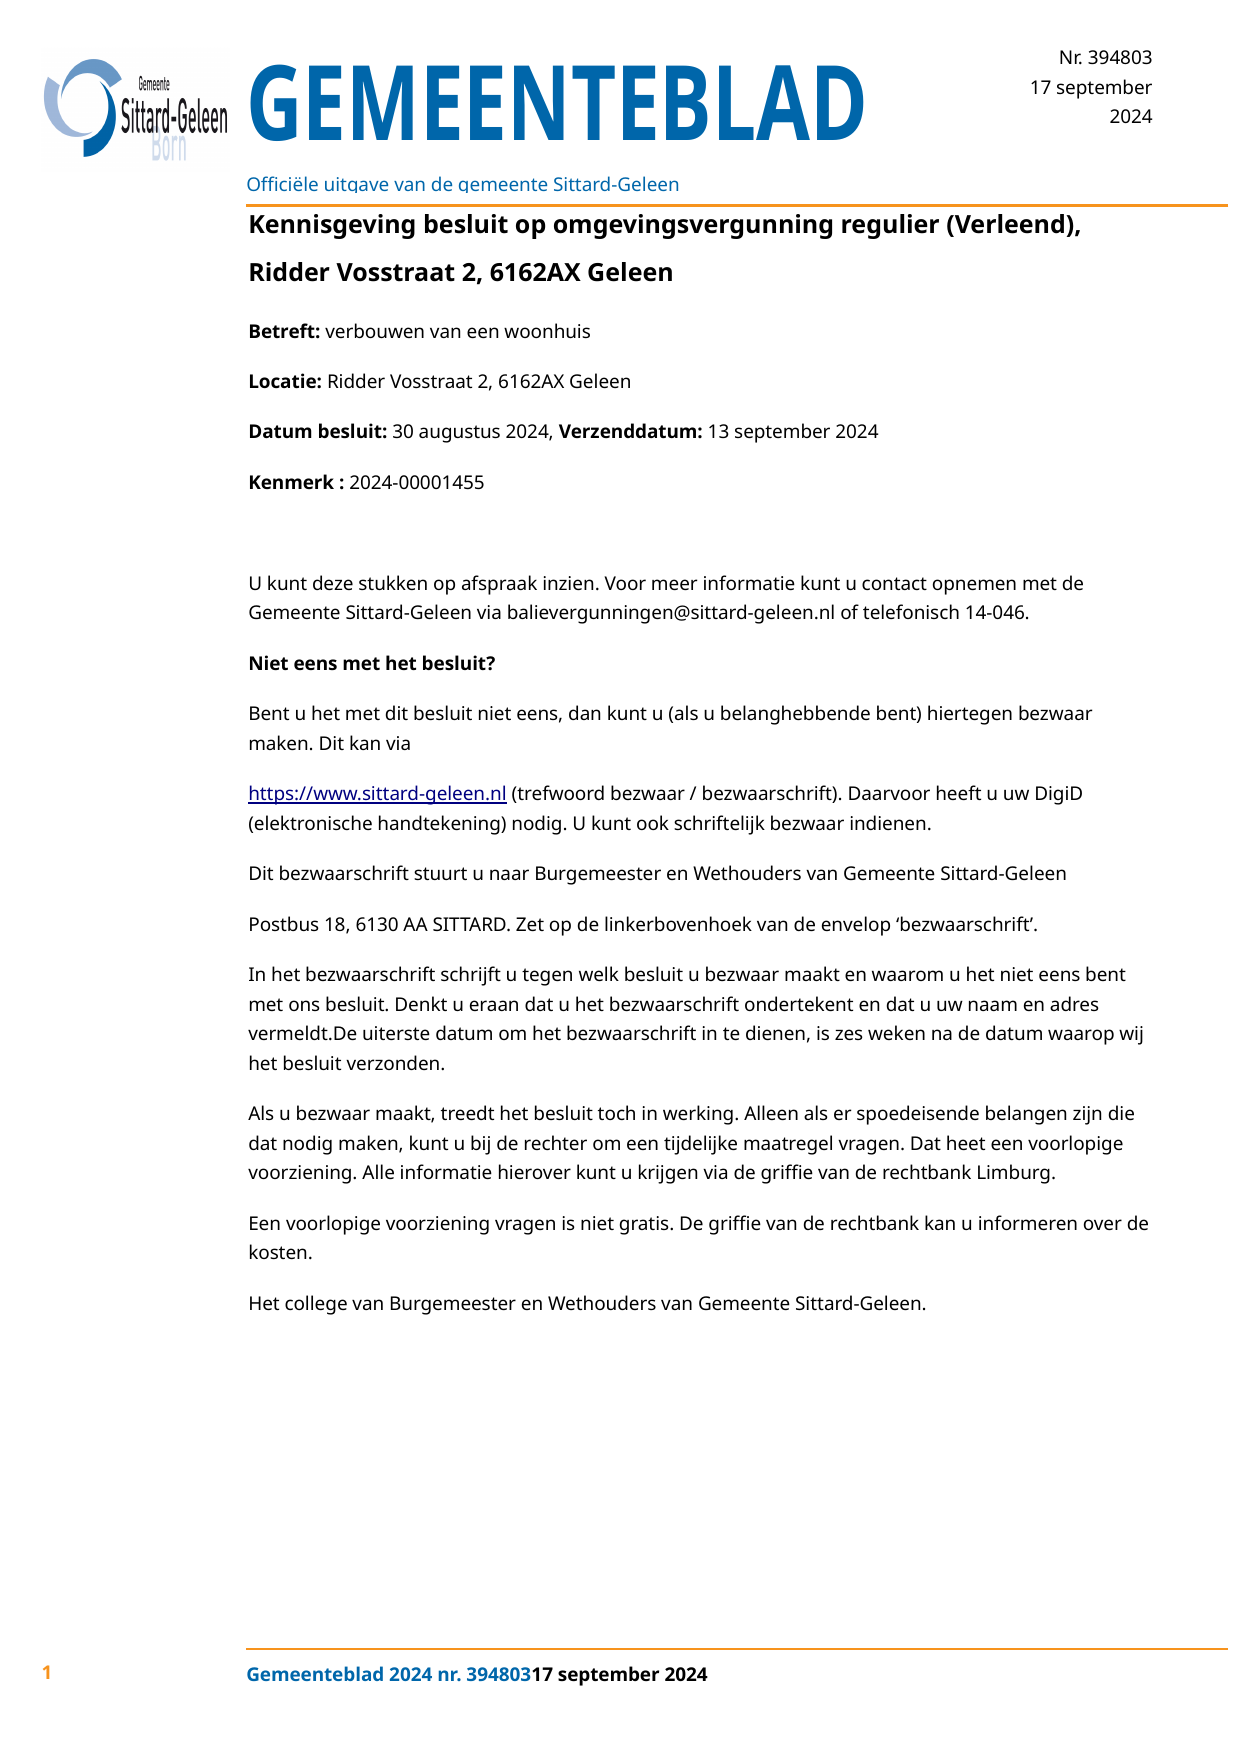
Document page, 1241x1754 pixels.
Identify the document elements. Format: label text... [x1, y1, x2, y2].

text Kennisgeving besluit op omgevingsvergunning regulier (Verleend), Ridder Vosstraat 2, 6162AX Geleen [248, 207, 1152, 288]
text Bent u het met dit besluit niet eens, dan kunt u (als u belanghebbende bent) hiertegen bezwaar maken. Dit kan via [248, 700, 1152, 756]
text Dit bezwaarschrift stuurt u naar Burgemeester en Wethouders van Gemeente Sittard-Geleen [248, 860, 1152, 886]
text Als u bezwaar maakt, treedt het besluit toch in werking. Alleen als er spoedeisende belangen zijn die dat nodig maken, kunt u bij de rechter om een tijdelijke maatregel vragen. Dat heet een voorlopige voorziening. Alle informatie hierover kunt u krijgen via de griffie van de rechtbank Limburg. [248, 1100, 1152, 1185]
text Een voorlopige voorziening vragen is niet gratis. De griffie van de rechtbank kan u informeren over de kosten. [248, 1210, 1152, 1265]
text U kunt deze stukken op afspraak inzien. Voor meer informatie kunt u contact opnemen met de Gemeente Sittard-Geleen via balievergunningen@sittard-geleen.nl of telefonisch 14-046. [248, 570, 1152, 625]
text Datum besluit: 30 augustus 2024, Verzenddatum: 13 september 2024 [248, 419, 1152, 444]
text https://www.sittard-geleen.nl (trefwoord bezwaar / bezwaarschrift). Daarvoor heeft u uw DigiD (elektronische handtekening) nodig. U kunt ook schriftelijk bezwaar indienen. [248, 780, 1152, 836]
text In het bezwaarschrift schrijft u tegen welk besluit u bezwaar maakt en waarom u het niet eens bent met ons besluit. Denkt u eraan dat u het bezwaarschrift ondertekent en dat u uw naam en adres vermeldt.De uiterste datum om het bezwaarschrift in te dienen, is zes weken na de datum waarop wij het besluit verzonden. [248, 961, 1152, 1076]
text Het college van Burgemeester en Wethouders van Gemeente Sittard-Geleen. [248, 1290, 1152, 1316]
text Locatie: Ridder Vosstraat 2, 6162AX Geleen [248, 368, 1152, 394]
picture [41, 47, 231, 172]
text Kenmerk : 2024-00001455 [248, 469, 1152, 495]
text Niet eens met het besluit? [248, 650, 1152, 676]
text Postbus 18, 6130 AA SITTARD. Zet op de linkerbovenhoek van de envelop ‘bezwaarschrift’. [248, 911, 1152, 937]
text Betreft: verbouwen van een woonhuis [248, 318, 1152, 344]
